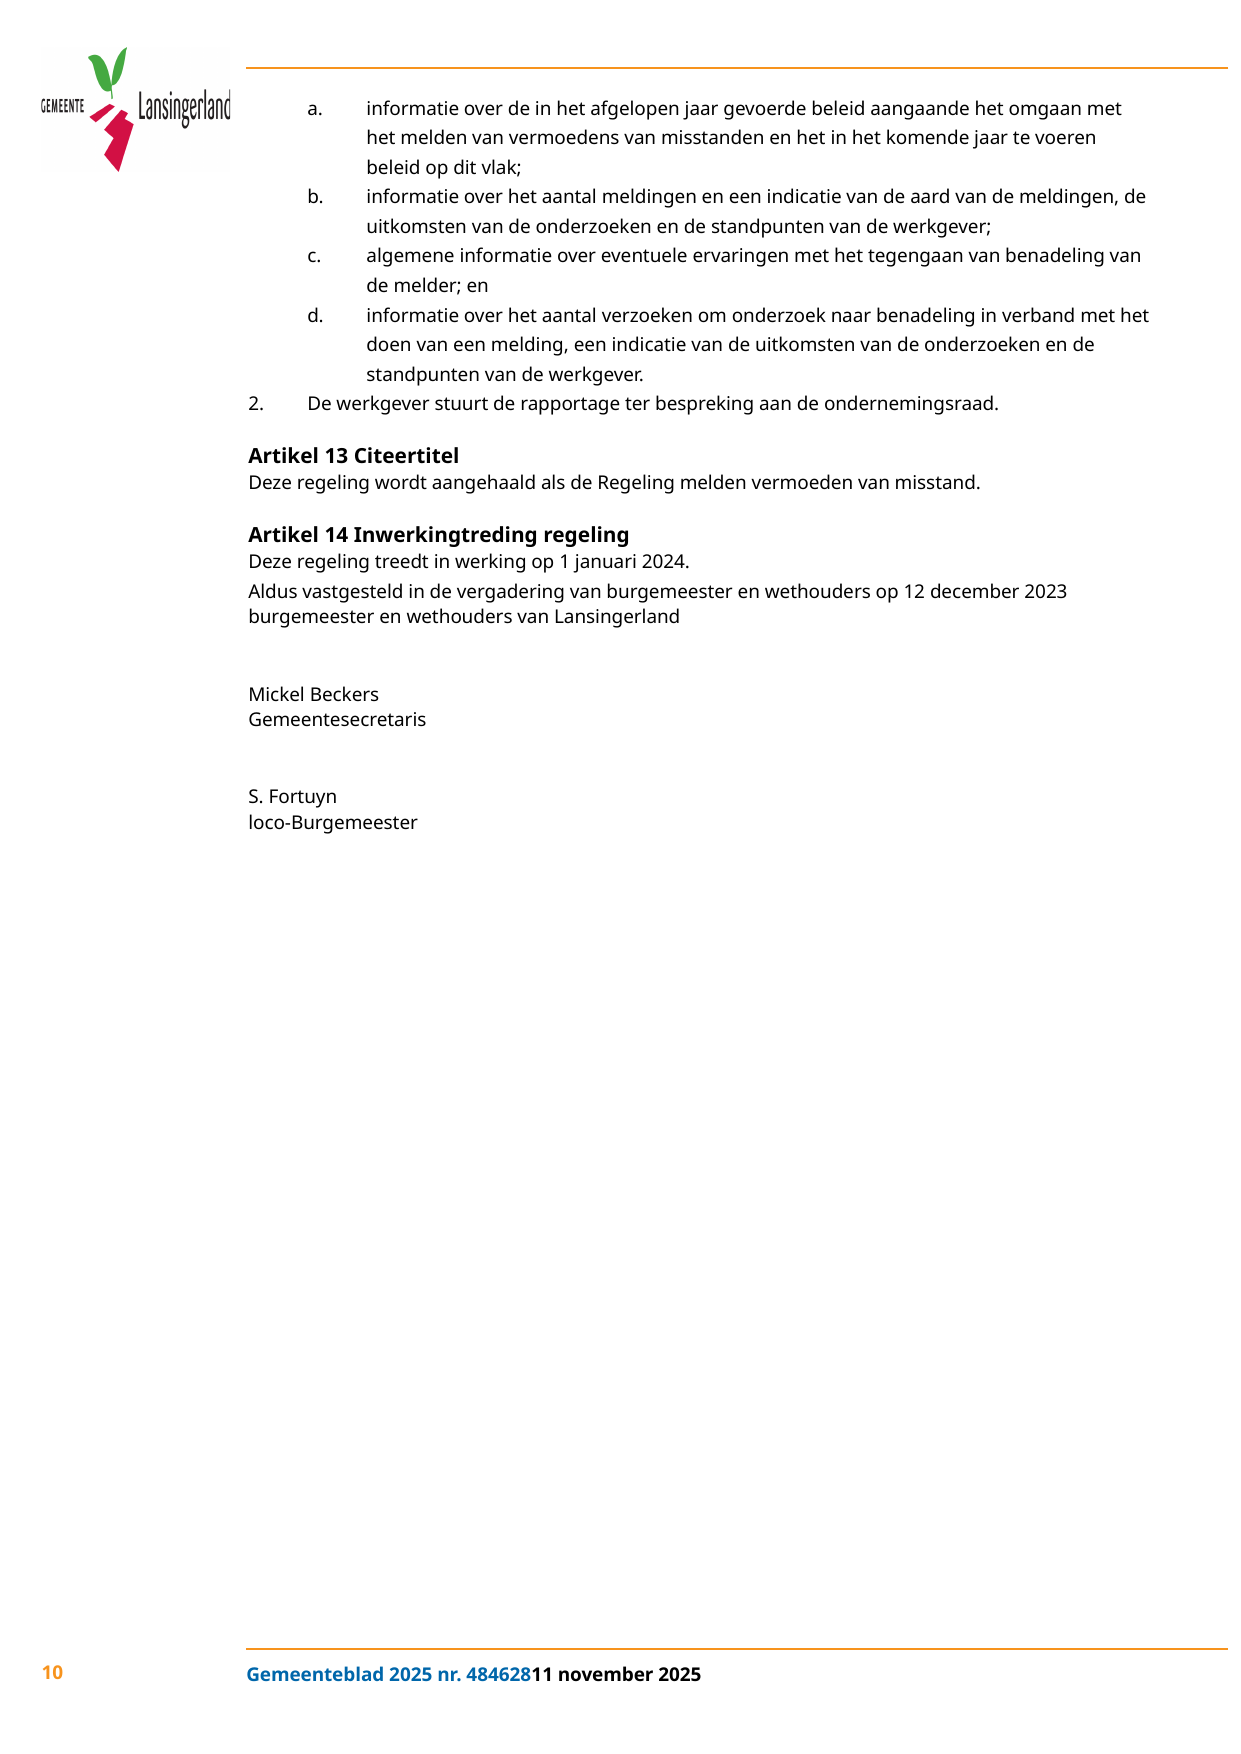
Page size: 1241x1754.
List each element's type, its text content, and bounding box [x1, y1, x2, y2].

text loco-Burgemeester [248, 809, 1152, 835]
text Artikel 13 Citeertitel [248, 441, 1152, 469]
text Mickel Beckers [248, 681, 1152, 707]
list informatie over de in het afgelopen jaar gevoerde beleid aangaande het omgaan met het melden van vermoedens van misstanden en het in het komende jaar te voeren beleid op dit vlak; [307, 95, 1152, 180]
text Aldus vastgesteld in de vergadering van burgemeester en wethouders op 12 december 2023 burgemeester en wethouders van Lansingerland [248, 578, 1152, 629]
text Artikel 14 Inwerkingtreding regeling [248, 520, 1152, 548]
picture [41, 47, 231, 172]
text Deze regeling treedt in werking op 1 januari 2024. [248, 548, 1152, 574]
list algemene informatie over eventuele ervaringen met het tegengaan van benadeling van de melder; en [307, 243, 1152, 298]
list informatie over het aantal verzoeken om onderzoek naar benadeling in verband met het doen van een melding, een indicatie van de uitkomsten van de onderzoeken en de standpunten van de werkgever. [307, 302, 1152, 387]
list De werkgever stuurt de rapportage ter bespreking aan de ondernemingsraad. [248, 391, 1152, 416]
text Deze regeling wordt aangehaald als de Regeling melden vermoeden van misstand. [248, 469, 1152, 495]
text Gemeentesecretaris [248, 707, 1152, 732]
list informatie over het aantal meldingen en een indicatie van de aard van de meldingen, de uitkomsten van de onderzoeken en de standpunten van de werkgever; [307, 183, 1152, 239]
text S. Fortuyn [248, 784, 1152, 809]
